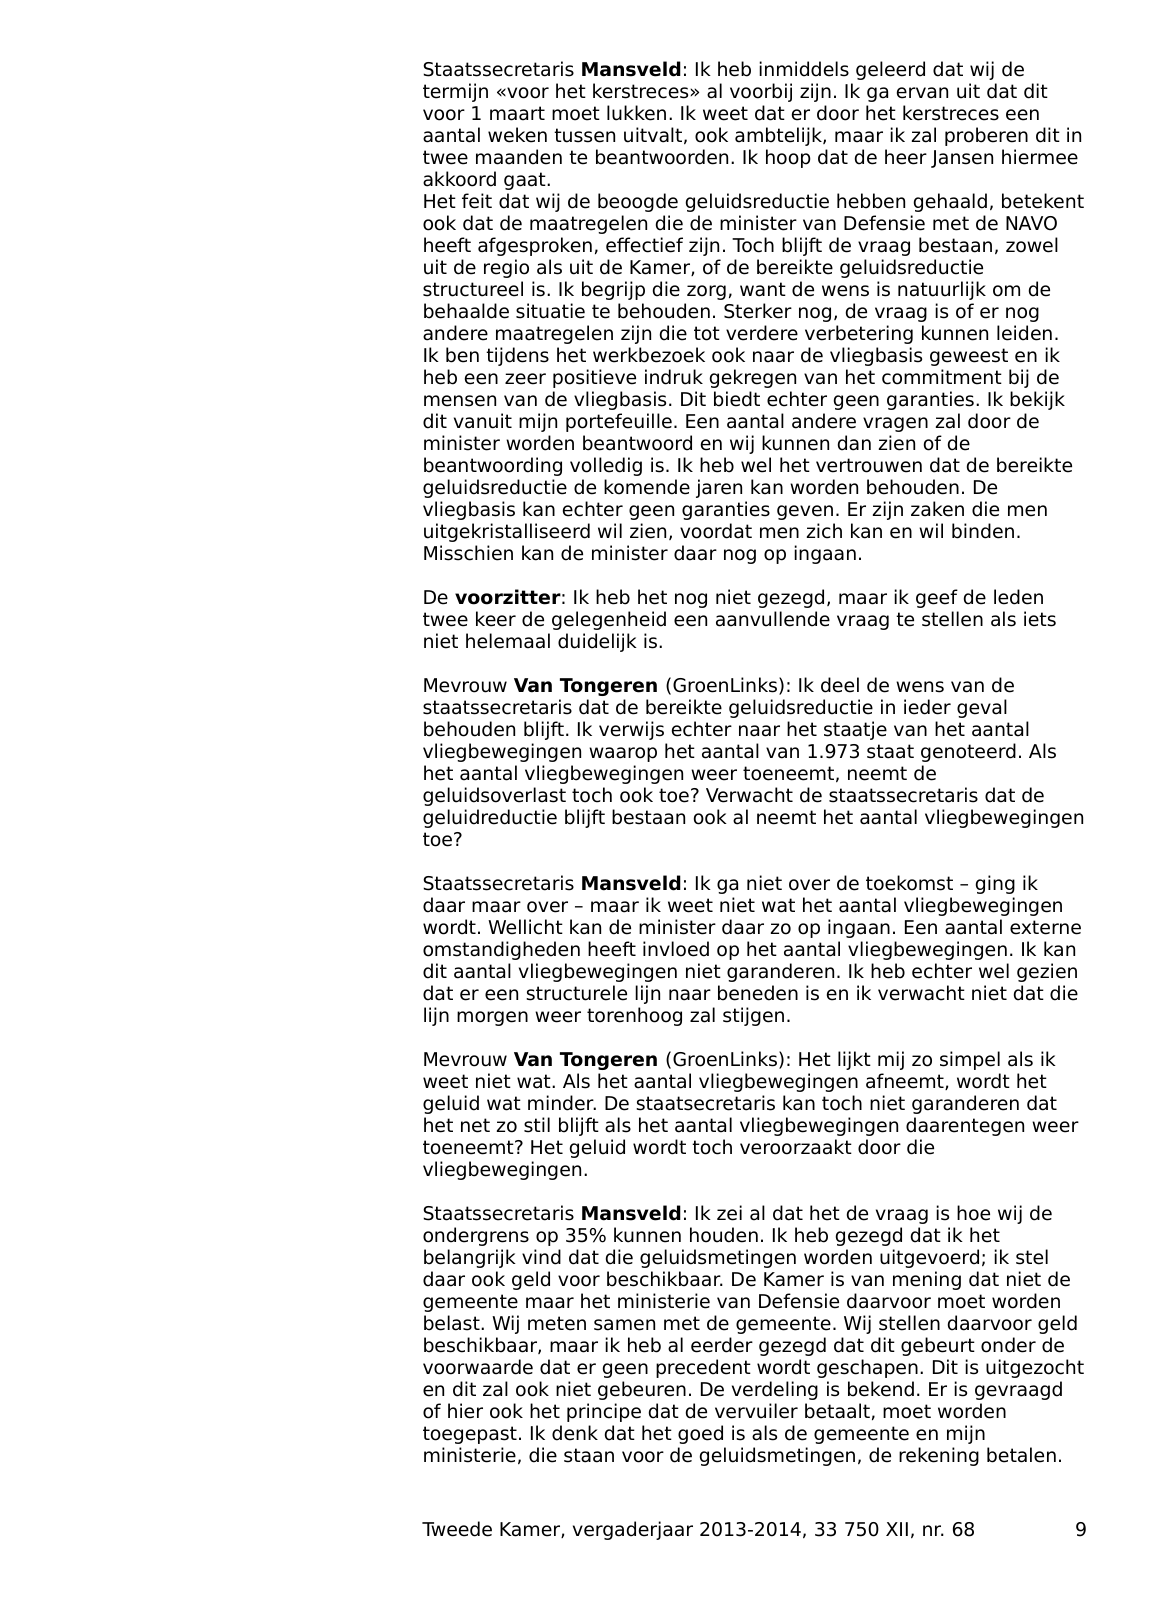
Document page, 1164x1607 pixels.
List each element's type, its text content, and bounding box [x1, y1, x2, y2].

text Staatssecretaris Mansveld: Ik zei al dat het de vraag is hoe wij de ondergrens op 35% kunnen houden. Ik heb gezegd dat ik het belangrijk vind dat die geluidsmetingen worden uitgevoerd; ik stel daar ook geld voor beschikbaar. De Kamer is van mening dat niet de gemeente maar het ministerie van Defensie daarvoor moet worden belast. Wij meten samen met de gemeente. Wij stellen daarvoor geld beschikbaar, maar ik heb al eerder gezegd dat dit gebeurt onder de voorwaarde dat er geen precedent wordt geschapen. Dit is uitgezocht en dit zal ook niet gebeuren. De verdeling is bekend. Er is gevraagd of hier ook het principe dat de vervuiler betaalt, moet worden toegepast. Ik denk dat het goed is als de gemeente en mijn ministerie, die staan voor de geluidsmetingen, de rekening betalen. [422, 1203, 1087, 1467]
text De voorzitter: Ik heb het nog niet gezegd, maar ik geef de leden twee keer de gelegenheid een aanvullende vraag te stellen als iets niet helemaal duidelijk is. [422, 587, 1087, 653]
text Mevrouw Van Tongeren (GroenLinks): Ik deel de wens van de staatssecretaris dat de bereikte geluidsreductie in ieder geval behouden blijft. Ik verwijs echter naar het staatje van het aantal vliegbewegingen waarop het aantal van 1.973 staat genoteerd. Als het aantal vliegbewegingen weer toeneemt, neemt de geluidsoverlast toch ook toe? Verwacht de staatssecretaris dat de geluidreductie blijft bestaan ook al neemt het aantal vliegbewegingen toe? [422, 675, 1087, 851]
text Staatssecretaris Mansveld: Ik ga niet over de toekomst – ging ik daar maar over – maar ik weet niet wat het aantal vliegbewegingen wordt. Wellicht kan de minister daar zo op ingaan. Een aantal externe omstandigheden heeft invloed op het aantal vliegbewegingen. Ik kan dit aantal vliegbewegingen niet garanderen. Ik heb echter wel gezien dat er een structurele lijn naar beneden is en ik verwacht niet dat die lijn morgen weer torenhoog zal stijgen. [422, 873, 1087, 1027]
text Mevrouw Van Tongeren (GroenLinks): Het lijkt mij zo simpel als ik weet niet wat. Als het aantal vliegbewegingen afneemt, wordt het geluid wat minder. De staatsecretaris kan toch niet garanderen dat het net zo stil blijft als het aantal vliegbewegingen daarentegen weer toeneemt? Het geluid wordt toch veroorzaakt door die vliegbewegingen. [422, 1049, 1087, 1181]
text Het feit dat wij de beoogde geluidsreductie hebben gehaald, betekent ook dat de maatregelen die de minister van Defensie met de NAVO heeft afgesproken, effectief zijn. Toch blijft de vraag bestaan, zowel uit de regio als uit de Kamer, of de bereikte geluidsreductie structureel is. Ik begrijp die zorg, want de wens is natuurlijk om de behaalde situatie te behouden. Sterker nog, de vraag is of er nog andere maatregelen zijn die tot verdere verbetering kunnen leiden. [422, 191, 1087, 345]
text Ik ben tijdens het werkbezoek ook naar de vliegbasis geweest en ik heb een zeer positieve indruk gekregen van het commitment bij de mensen van de vliegbasis. Dit biedt echter geen garanties. Ik bekijk dit vanuit mijn portefeuille. Een aantal andere vragen zal door de minister worden beantwoord en wij kunnen dan zien of de beantwoording volledig is. Ik heb wel het vertrouwen dat de bereikte geluidsreductie de komende jaren kan worden behouden. De vliegbasis kan echter geen garanties geven. Er zijn zaken die men uitgekristalliseerd wil zien, voordat men zich kan en wil binden. Misschien kan de minister daar nog op ingaan. [422, 345, 1087, 564]
text Staatssecretaris Mansveld: Ik heb inmiddels geleerd dat wij de termijn «voor het kerstreces» al voorbij zijn. Ik ga ervan uit dat dit voor 1 maart moet lukken. Ik weet dat er door het kerstreces een aantal weken tussen uitvalt, ook ambtelijk, maar ik zal proberen dit in twee maanden te beantwoorden. Ik hoop dat de heer Jansen hiermee akkoord gaat. [422, 59, 1087, 191]
